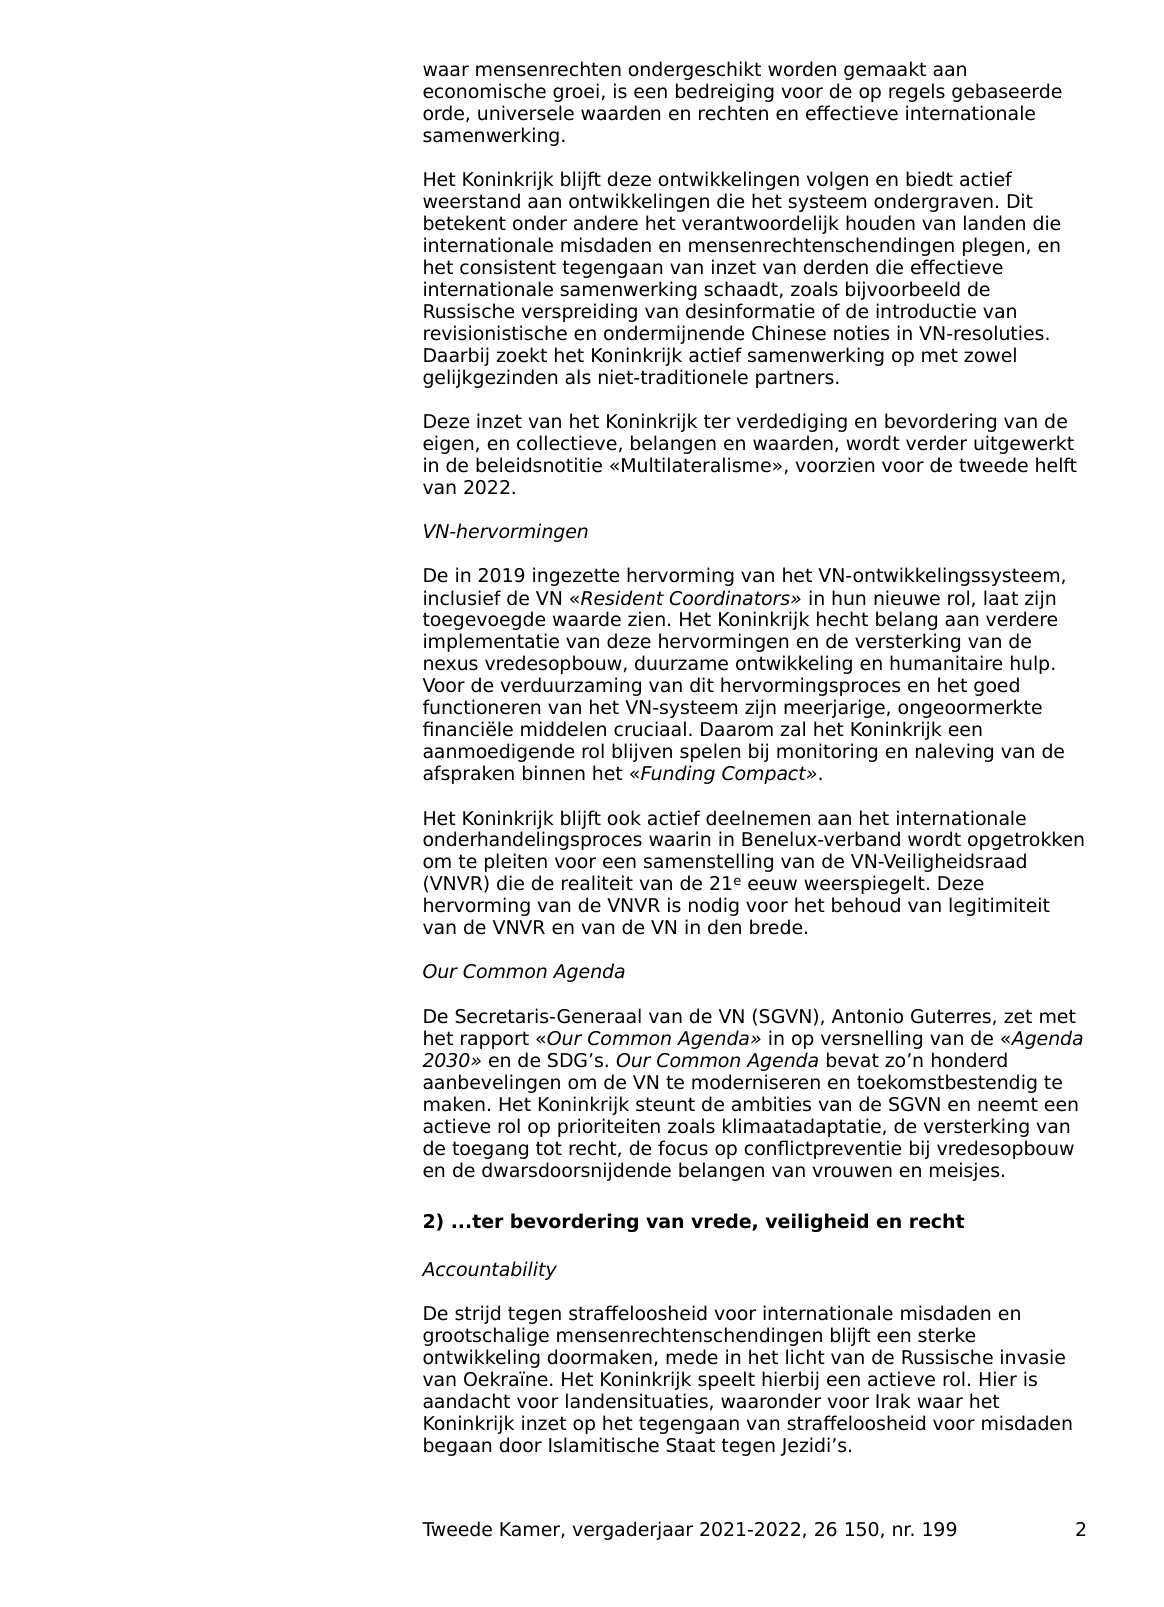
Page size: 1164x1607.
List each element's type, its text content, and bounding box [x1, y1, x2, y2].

subtitle Our Common Agenda [422, 961, 1087, 983]
text Het Koninkrijk blijft ook actief deelnemen aan het internationale onderhandelingsproces waarin in Benelux-verband wordt opgetrokken om te pleiten voor een samenstelling van de VN-Veiligheidsraad (VNVR) die de realiteit van de 21e eeuw weerspiegelt. Deze hervorming van de VNVR is nodig voor het behoud van legitimiteit van de VNVR en van de VN in den brede. [422, 807, 1087, 939]
subtitle Accountability [422, 1258, 1087, 1280]
text De Secretaris-Generaal van de VN (SGVN), Antonio Guterres, zet met het rapport «Our Common Agenda» in op versnelling van de «Agenda 2030» en de SDG’s. Our Common Agenda bevat zo’n honderd aanbevelingen om de VN te moderniseren en toekomstbestendig te maken. Het Koninkrijk steunt de ambities van de SGVN en neemt een actieve rol op prioriteiten zoals klimaatadaptatie, de versterking van de toegang tot recht, de focus op conflictpreventie bij vredesopbouw en de dwarsdoorsnijdende belangen van vrouwen en meisjes. [422, 1006, 1087, 1181]
text De in 2019 ingezette hervorming van het VN-ontwikkelingssysteem, inclusief de VN «Resident Coordinators» in hun nieuwe rol, laat zijn toegevoegde waarde zien. Het Koninkrijk hecht belang aan verdere implementatie van deze hervormingen en de versterking van de nexus vredesopbouw, duurzame ontwikkeling en humanitaire hulp. Voor de verduurzaming van dit hervormingsproces en het goed functioneren van het VN-systeem zijn meerjarige, ongeoormerkte financiële middelen cruciaal. Daarom zal het Koninkrijk een aanmoedigende rol blijven spelen bij monitoring en naleving van de afspraken binnen het «Funding Compact». [422, 565, 1087, 785]
text waar mensenrechten ondergeschikt worden gemaakt aan economische groei, is een bedreiging voor de op regels gebaseerde orde, universele waarden en rechten en effectieve internationale samenwerking. [422, 59, 1087, 147]
text Deze inzet van het Koninkrijk ter verdediging en bevordering van de eigen, en collectieve, belangen en waarden, wordt verder uitgewerkt in de beleidsnotitie «Multilateralisme», voorzien voor de tweede helft van 2022. [422, 411, 1087, 499]
text De strijd tegen straffeloosheid voor internationale misdaden en grootschalige mensenrechtenschendingen blijft een sterke ontwikkeling doormaken, mede in het licht van de Russische invasie van Oekraïne. Het Koninkrijk speelt hierbij een actieve rol. Hier is aandacht voor landensituaties, waaronder voor Irak waar het Koninkrijk inzet op het tegengaan van straffeloosheid voor misdaden begaan door Islamitische Staat tegen Jezidi’s. [422, 1303, 1087, 1456]
text Het Koninkrijk blijft deze ontwikkelingen volgen en biedt actief weerstand aan ontwikkelingen die het systeem ondergraven. Dit betekent onder andere het verantwoordelijk houden van landen die internationale misdaden en mensenrechtenschendingen plegen, en het consistent tegengaan van inzet van derden die effectieve internationale samenwerking schaadt, zoals bijvoorbeeld de Russische verspreiding van desinformatie of de introductie van revisionistische en ondermijnende Chinese noties in VN-resoluties. Daarbij zoekt het Koninkrijk actief samenwerking op met zowel gelijkgezinden als niet-traditionele partners. [422, 169, 1087, 389]
subtitle 2) ...ter bevordering van vrede, veiligheid en recht [422, 1211, 1087, 1233]
subtitle VN-hervormingen [422, 521, 1087, 543]
